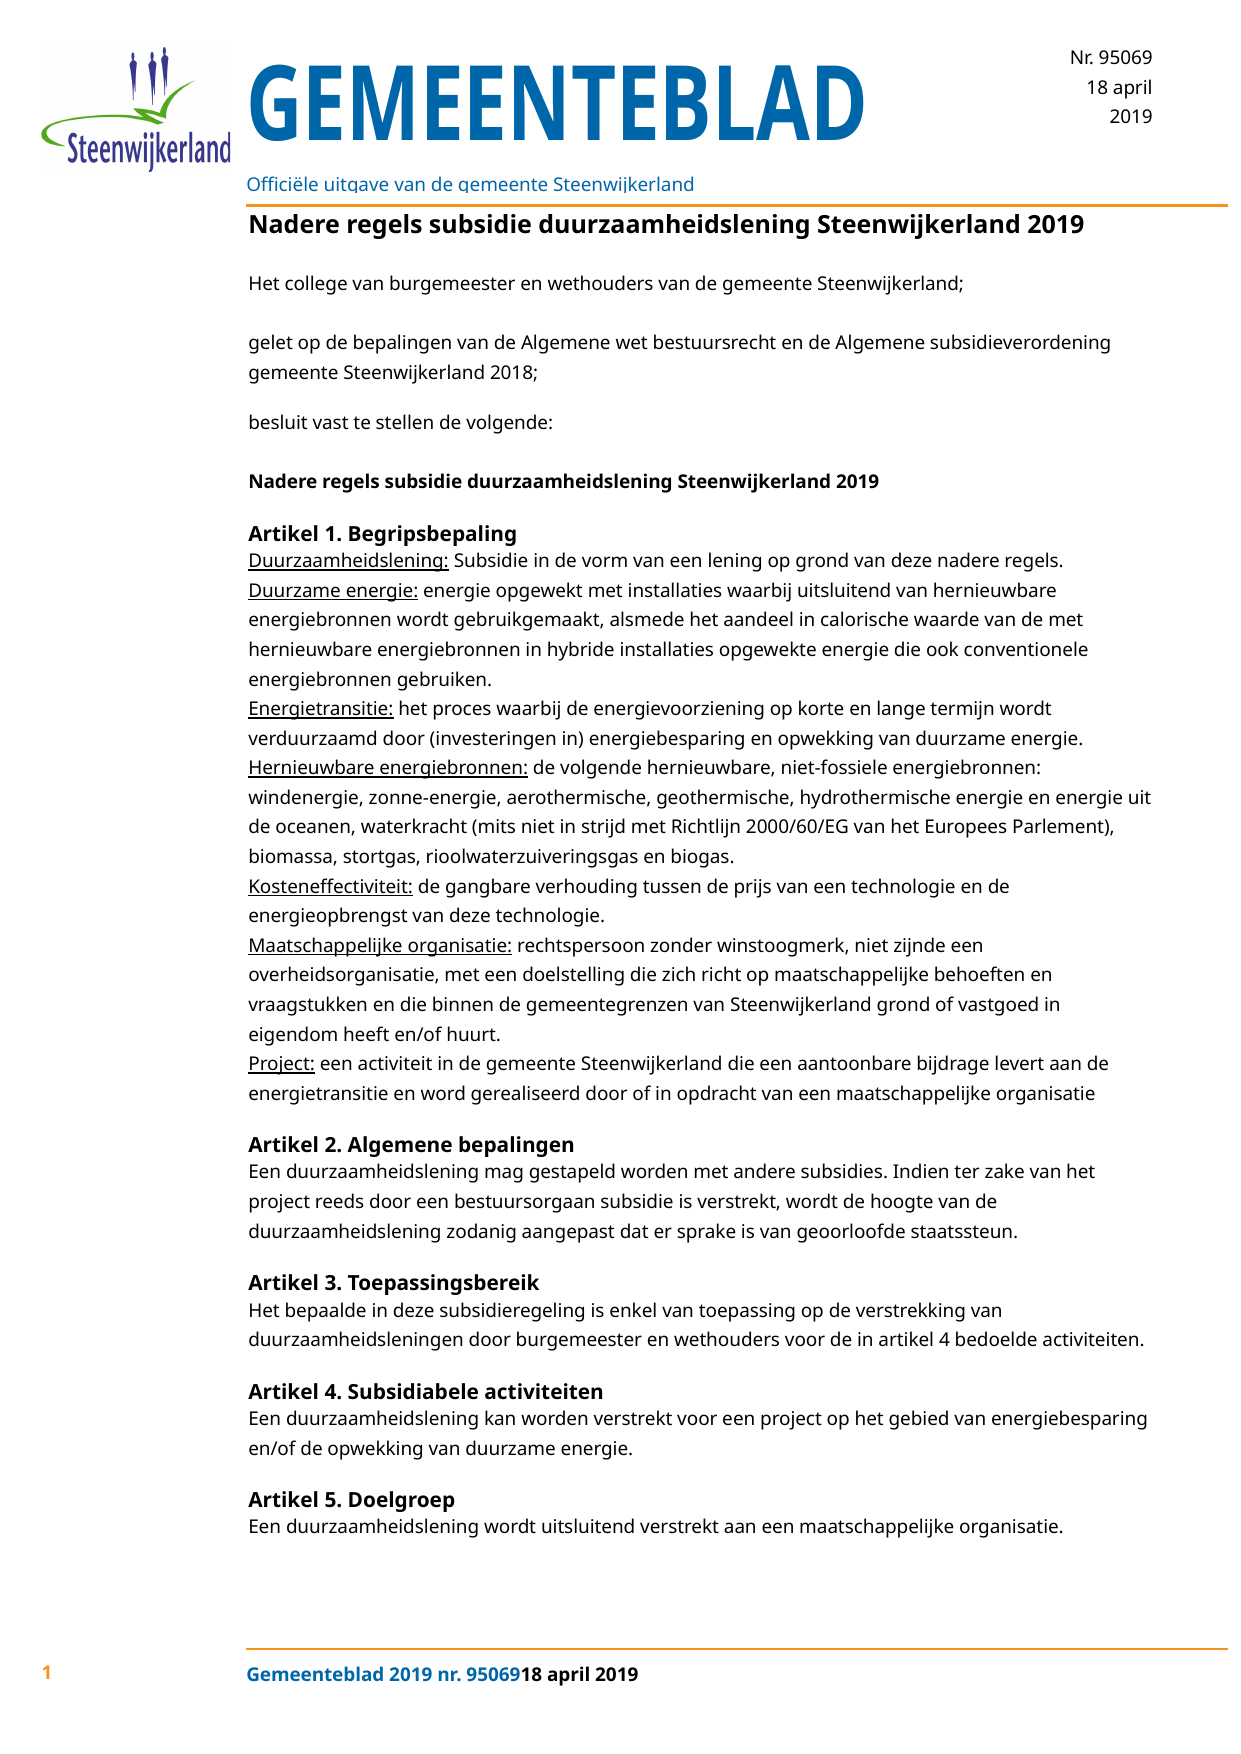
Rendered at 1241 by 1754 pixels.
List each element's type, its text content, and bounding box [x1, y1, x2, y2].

text Kosteneffectiviteit: de gangbare verhouding tussen de prijs van een technologie en de energieopbrengst van deze technologie. [248, 873, 1152, 928]
text Het bepaalde in deze subsidieregeling is enkel van toepassing op de verstrekking van duurzaamheidsleningen door burgemeester en wethouders voor de in artikel 4 bedoelde activiteiten. [248, 1297, 1152, 1352]
text Project: een activiteit in de gemeente Steenwijkerland die een aantoonbare bijdrage levert aan de energietransitie en word gerealiseerd door of in opdracht van een maatschappelijke organisatie [248, 1050, 1152, 1106]
text Maatschappelijke organisatie: rechtspersoon zonder winstoogmerk, niet zijnde een overheidsorganisatie, met een doelstelling die zich richt op maatschappelijke behoeften en vraagstukken en die binnen de gemeentegrenzen van Steenwijkerland grond of vastgoed in eigendom heeft en/of huurt. [248, 932, 1152, 1046]
text Duurzame energie: energie opgewekt met installaties waarbij uitsluitend van hernieuwbare energiebronnen wordt gebruikgemaakt, alsmede het aandeel in calorische waarde van de met hernieuwbare energiebronnen in hybride installaties opgewekte energie die ook conventionele energiebronnen gebruiken. [248, 577, 1152, 691]
text Duurzaamheidslening: Subsidie in de vorm van een lening op grond van deze nadere regels. [248, 547, 1152, 573]
text Artikel 4. Subsidiabele activiteiten [248, 1377, 1152, 1405]
text Nadere regels subsidie duurzaamheidslening Steenwijkerland 2019 [248, 207, 1152, 241]
text besluit vast te stellen de volgende: [248, 409, 1152, 435]
text gelet op de bepalingen van de Algemene wet bestuursrecht en de Algemene subsidieverordening gemeente Steenwijkerland 2018; [248, 329, 1152, 385]
text Hernieuwbare energiebronnen: de volgende hernieuwbare, niet-fossiele energiebronnen: windenergie, zonne-energie, aerothermische, geothermische, hydrothermische energie en energie uit de oceanen, waterkracht (mits niet in strijd met Richtlijn 2000/60/EG van het Europees Parlement), biomassa, stortgas, rioolwaterzuiveringsgas en biogas. [248, 754, 1152, 869]
text Artikel 2. Algemene bepalingen [248, 1130, 1152, 1159]
text Een duurzaamheidslening wordt uitsluitend verstrekt aan een maatschappelijke organisatie. [248, 1514, 1152, 1539]
text Energietransitie: het proces waarbij de energievoorziening op korte en lange termijn wordt verduurzaamd door (investeringen in) energiebesparing en opwekking van duurzame energie. [248, 695, 1152, 751]
text Nadere regels subsidie duurzaamheidslening Steenwijkerland 2019 [248, 468, 1152, 494]
text Artikel 3. Toepassingsbereik [248, 1268, 1152, 1297]
text Artikel 1. Begripsbepaling [248, 519, 1152, 547]
text Artikel 5. Doelgroep [248, 1485, 1152, 1514]
picture [41, 47, 231, 172]
text Een duurzaamheidslening mag gestapeld worden met andere subsidies. Indien ter zake van het project reeds door een bestuursorgaan subsidie is verstrekt, wordt de hoogte van de duurzaamheidslening zodanig aangepast dat er sprake is van geoorloofde staatssteun. [248, 1159, 1152, 1244]
text Een duurzaamheidslening kan worden verstrekt voor een project op het gebied van energiebesparing en/of de opwekking van duurzame energie. [248, 1405, 1152, 1461]
text Het college van burgemeester en wethouders van de gemeente Steenwijkerland; [248, 270, 1152, 296]
